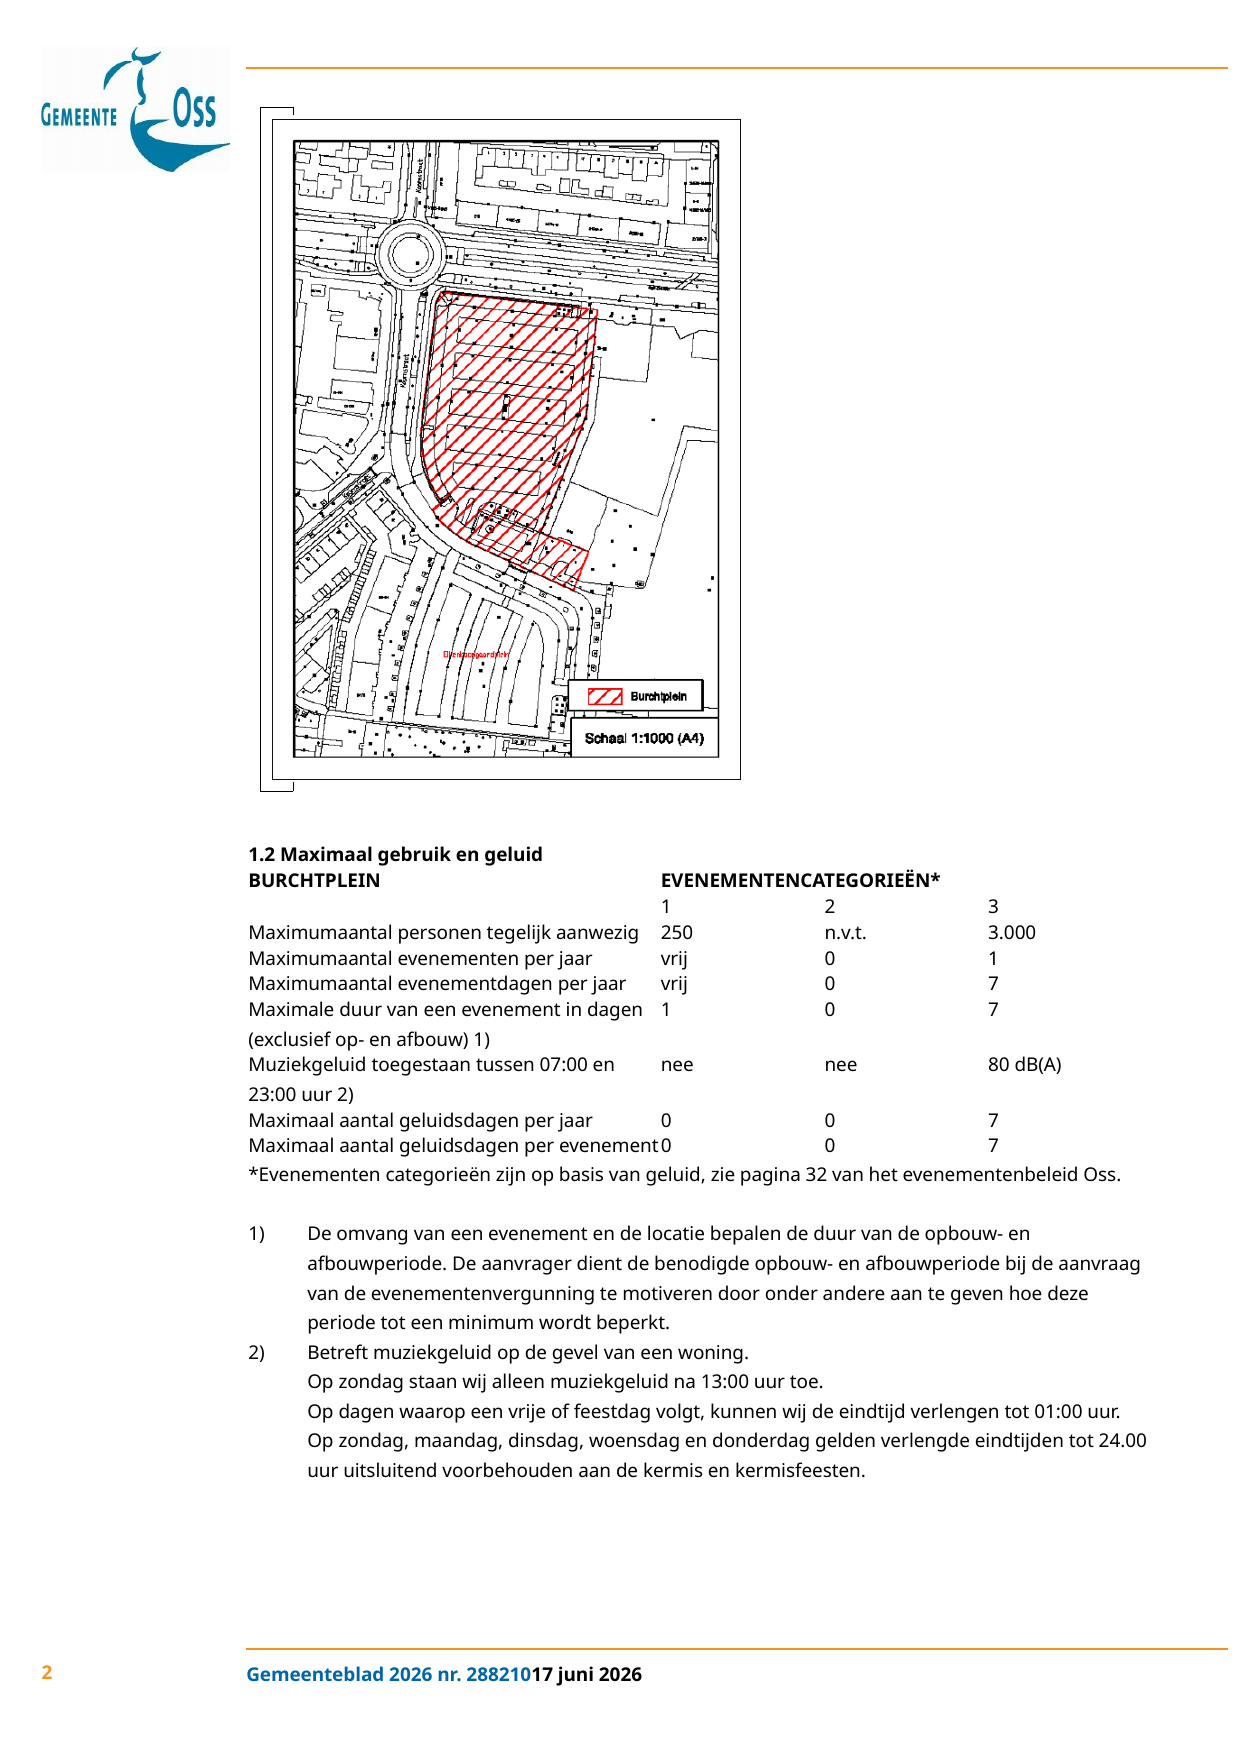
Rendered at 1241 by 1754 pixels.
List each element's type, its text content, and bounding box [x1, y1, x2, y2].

table_cell Muziekgeluid toegestaan tussen 07:00 en 23:00 uur 2) [248, 1051, 661, 1107]
list Op zondag staan wij alleen muziekgeluid na 13:00 uur toe. [248, 1368, 1152, 1394]
table_cell Maximale duur van een evenement in dagen (exclusief op- en afbouw) 1) [248, 996, 661, 1051]
table_cell Maximumaantal personen tegelijk aanwezig [248, 919, 661, 945]
table_cell Maximaal aantal geluidsdagen per jaar [248, 1107, 661, 1132]
table_cell 7 [988, 996, 1152, 1051]
table_cell 250 [661, 919, 824, 945]
table_cell 3.000 [988, 919, 1152, 945]
table_cell 80 dB(A) [988, 1051, 1152, 1107]
table_cell 1 [661, 893, 824, 919]
table_cell 0 [661, 1133, 824, 1158]
table_cell n.v.t. [824, 919, 988, 945]
table_cell 0 [824, 945, 988, 970]
list Op dagen waarop een vrije of feestdag volgt, kunnen wij de eindtijd verlengen tot 01:00 uur. Op zondag, maandag, dinsdag, woensdag en donderdag gelden verlengde eindtijden tot 24.00 uur uitsluitend voorbehouden aan de kermis en kermisfeesten. [248, 1398, 1152, 1483]
table_cell 0 [824, 970, 988, 996]
table_cell 7 [988, 970, 1152, 996]
list De omvang van een evenement en de locatie bepalen de duur van de opbouw- en afbouwperiode. De aanvrager dient de benodigde opbouw- en afbouwperiode bij de aanvraag van de evenementenvergunning te motiveren door onder andere aan te geven hoe deze periode tot een minimum wordt beperkt. [248, 1221, 1152, 1335]
table_cell 0 [824, 1107, 988, 1132]
table_cell Maximumaantal evenementdagen per jaar [248, 970, 661, 996]
picture [41, 47, 231, 172]
table_header EVENEMENTENCATEGORIEËN* [661, 868, 1152, 893]
table_cell [248, 893, 661, 919]
table_cell 7 [988, 1133, 1152, 1158]
picture [268, 115, 742, 782]
table_cell 0 [824, 996, 988, 1051]
table_cell 1 [988, 945, 1152, 970]
table_cell Maximumaantal evenementen per jaar [248, 945, 661, 970]
table_cell 0 [661, 1107, 824, 1132]
table_cell vrij [661, 945, 824, 970]
table_cell 7 [988, 1107, 1152, 1132]
table_cell nee [661, 1051, 824, 1107]
table_cell vrij [661, 970, 824, 996]
table_cell 2 [824, 893, 988, 919]
table_cell 3 [988, 893, 1152, 919]
table_header BURCHTPLEIN [248, 868, 661, 893]
table_cell Maximaal aantal geluidsdagen per evenement [248, 1133, 661, 1158]
text 1.2 Maximaal gebruik en geluid [248, 842, 1152, 867]
table_cell nee [824, 1051, 988, 1107]
table_cell 0 [824, 1133, 988, 1158]
text *Evenementen categorieën zijn op basis van geluid, zie pagina 32 van het evenementenbeleid Oss. [248, 1161, 1152, 1187]
table_cell 1 [661, 996, 824, 1051]
list Betreft muziekgeluid op de gevel van een woning. [248, 1339, 1152, 1365]
